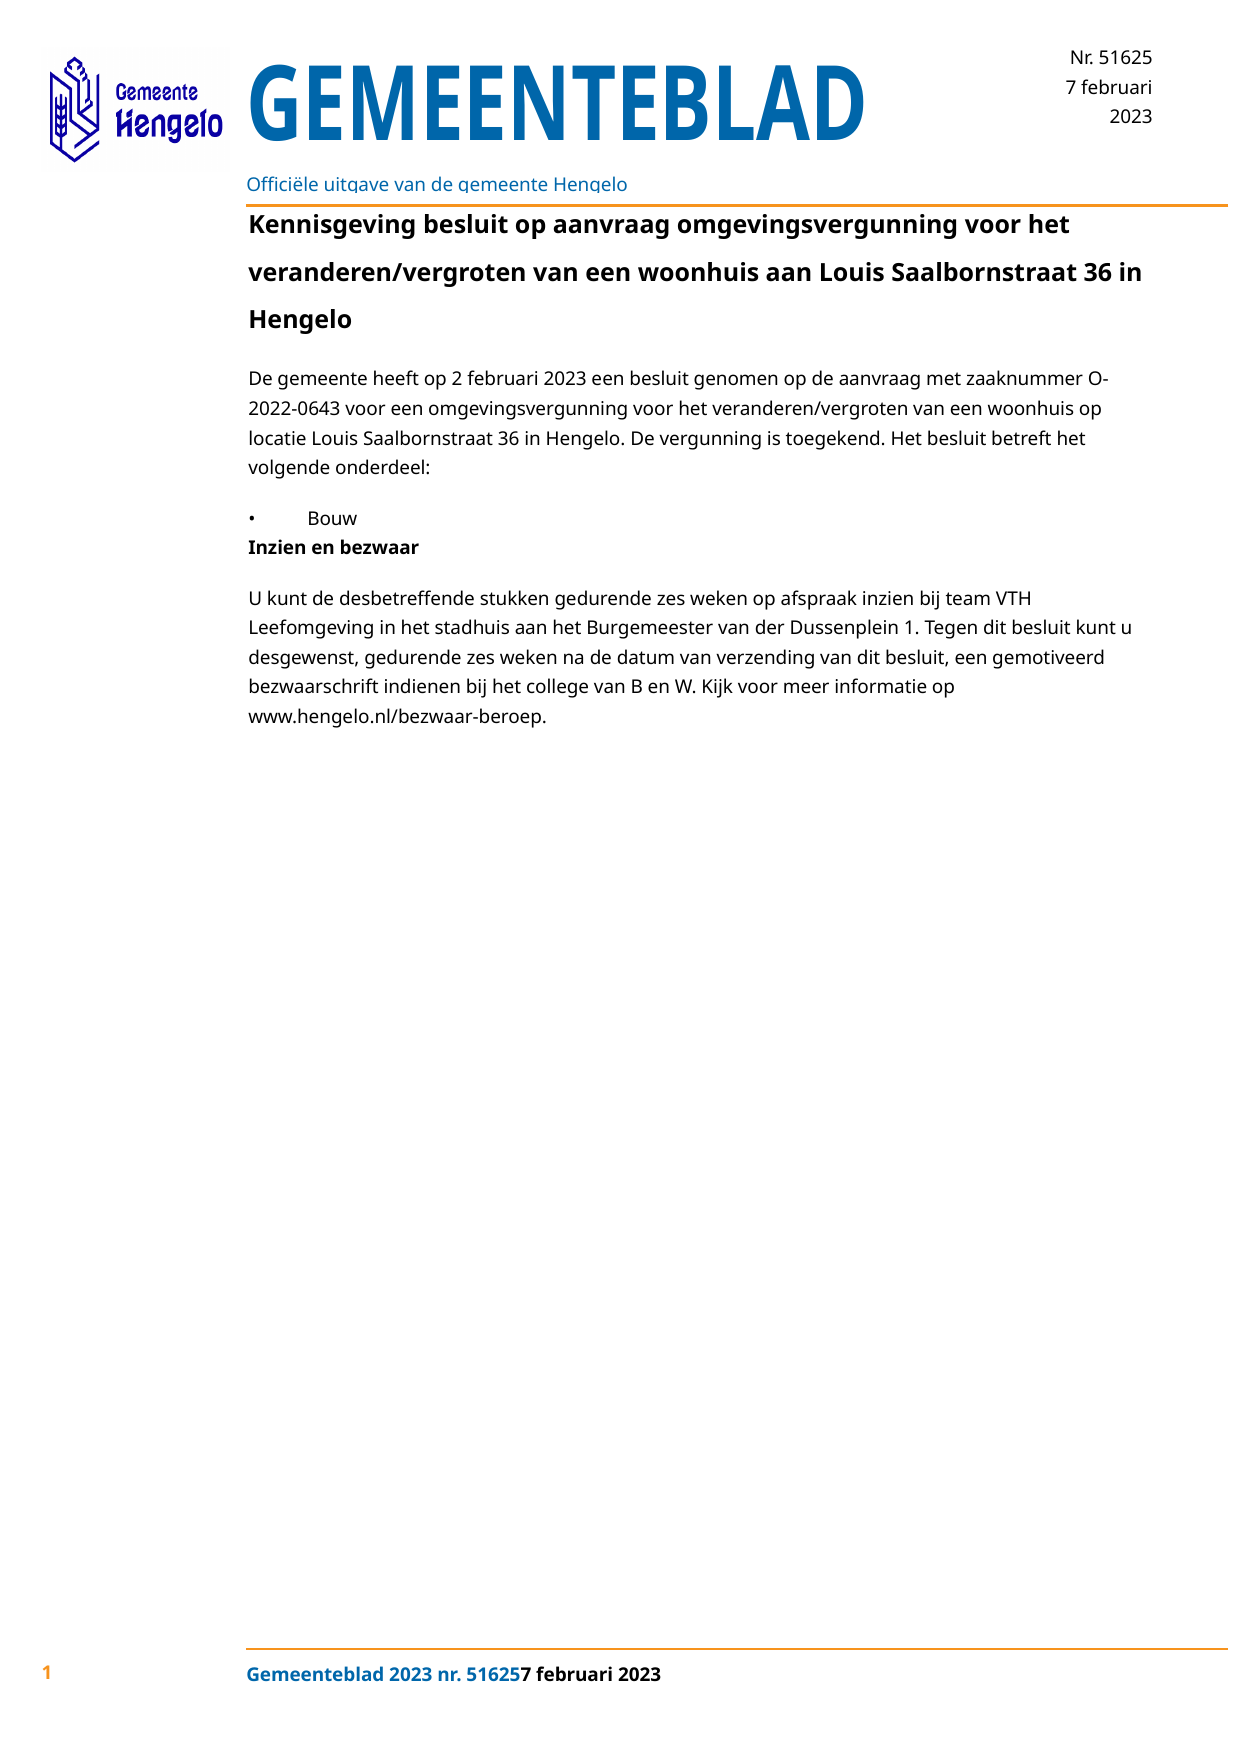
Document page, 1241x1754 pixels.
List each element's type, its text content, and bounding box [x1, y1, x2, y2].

list Bouw [248, 505, 1152, 530]
picture [41, 47, 231, 172]
text Kennisgeving besluit op aanvraag omgevingsvergunning voor het veranderen/vergroten van een woonhuis aan Louis Saalbornstraat 36 in Hengelo [248, 207, 1152, 336]
text U kunt de desbetreffende stukken gedurende zes weken op afspraak inzien bij team VTH Leefomgeving in het stadhuis aan het Burgemeester van der Dussenplein 1. Tegen dit besluit kunt u desgewenst, gedurende zes weken na de datum van verzending van dit besluit, een gemotiveerd bezwaarschrift indienen bij het college van B en W. Kijk voor meer informatie op www.hengelo.nl/bezwaar-beroep. [248, 585, 1152, 729]
text Inzien en bezwaar [248, 534, 1152, 560]
text De gemeente heeft op 2 februari 2023 een besluit genomen op de aanvraag met zaaknummer O-2022-0643 voor een omgevingsvergunning voor het veranderen/vergroten van een woonhuis op locatie Louis Saalbornstraat 36 in Hengelo. De vergunning is toegekend. Het besluit betreft het volgende onderdeel: [248, 366, 1152, 480]
